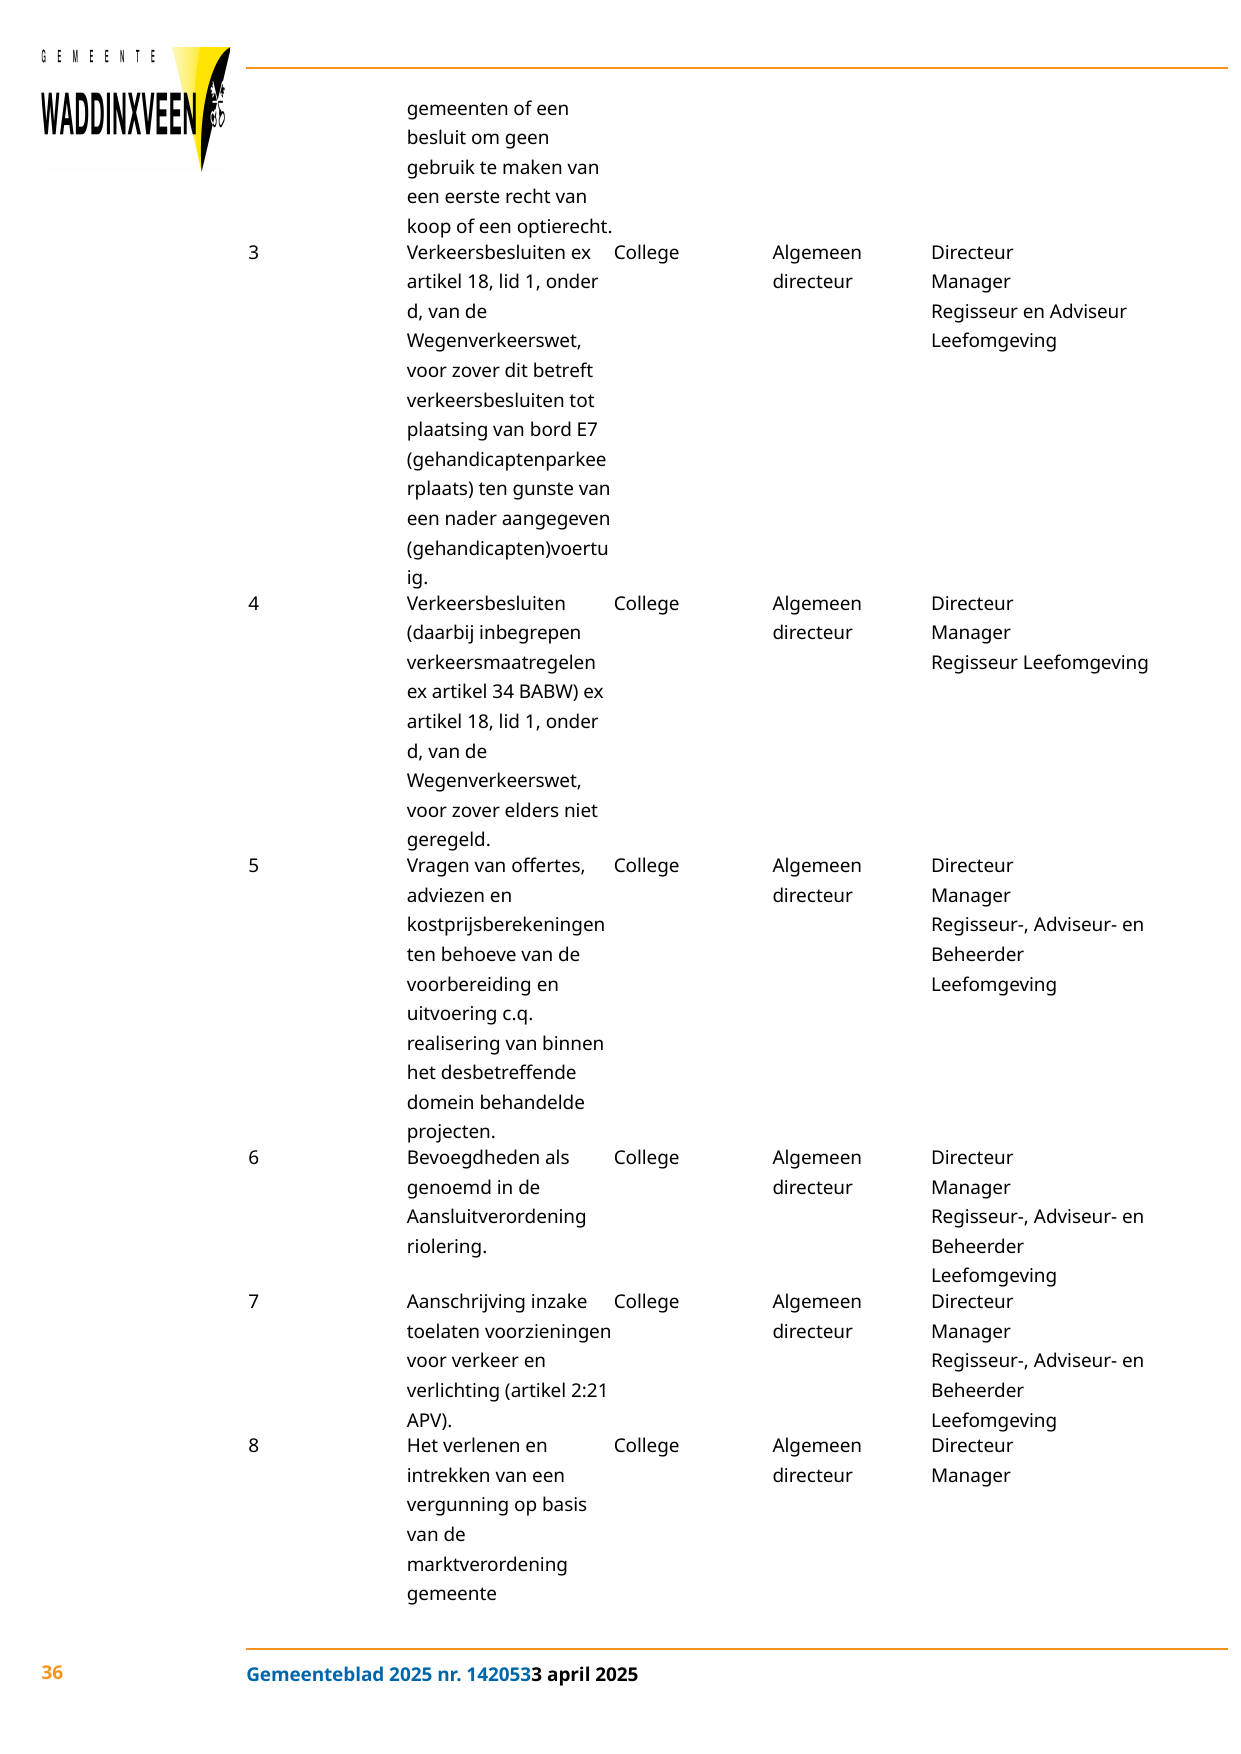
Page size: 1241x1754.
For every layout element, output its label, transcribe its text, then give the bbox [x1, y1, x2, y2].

table_cell College [614, 1144, 772, 1288]
table_cell College [614, 239, 772, 590]
table_cell 5 [248, 853, 407, 1144]
table_cell Algemeen directeur [772, 1144, 931, 1288]
table_cell 8 [248, 1433, 407, 1606]
table_cell Aanschrijving inzake toelaten voorzieningen voor verkeer en verlichting (artikel 2:21 APV). [407, 1289, 613, 1432]
table_cell Algemeen directeur [772, 590, 931, 852]
table_cell College [614, 853, 772, 1144]
table_cell [772, 95, 931, 239]
table_cell Algemeen directeur [772, 853, 931, 1144]
table_cell College [614, 1289, 772, 1432]
table_cell 4 [248, 590, 407, 852]
table_cell 6 [248, 1144, 407, 1288]
table_cell gemeenten of een besluit om geen gebruik te maken van een eerste recht van koop of een optierecht. [407, 95, 613, 239]
table_cell College [614, 590, 772, 852]
table_cell Het verlenen en intrekken van een vergunning op basis van de marktverordening gemeente [407, 1433, 613, 1606]
table_cell [248, 95, 407, 239]
table_cell Algemeen directeur [772, 239, 931, 590]
table_cell College [614, 1433, 772, 1606]
table_cell Bevoegdheden als genoemd in de Aansluitverordening riolering. [407, 1144, 613, 1288]
table_cell Algemeen directeur [772, 1433, 931, 1606]
table_cell Directeur Manager Regisseur en Adviseur Leefomgeving [931, 239, 1152, 590]
table_cell Directeur Manager Regisseur-, Adviseur- en Beheerder Leefomgeving [931, 1144, 1152, 1288]
table_cell Verkeersbesluiten (daarbij inbegrepen verkeersmaatregelen ex artikel 34 BABW) ex artikel 18, lid 1, onder d, van de Wegenverkeerswet, voor zover elders niet geregeld. [407, 590, 613, 852]
table_cell Algemeen directeur [772, 1289, 931, 1432]
table_cell 7 [248, 1289, 407, 1432]
table_cell [931, 95, 1152, 239]
picture [41, 47, 231, 172]
table_cell Directeur Manager Regisseur-, Adviseur- en Beheerder Leefomgeving [931, 853, 1152, 1144]
table_cell Directeur Manager Regisseur Leefomgeving [931, 590, 1152, 852]
table_cell 3 [248, 239, 407, 590]
table_cell Verkeersbesluiten ex artikel 18, lid 1, onder d, van de Wegenverkeerswet, voor zover dit betreft verkeersbesluiten tot plaatsing van bord E7 (gehandicaptenparkeerplaats) ten gunste van een nader aangegeven (gehandicapten)voertuig. [407, 239, 613, 590]
table_cell Directeur Manager Regisseur-, Adviseur- en Beheerder Leefomgeving [931, 1289, 1152, 1432]
table_cell Directeur Manager [931, 1433, 1152, 1606]
table_cell [614, 95, 772, 239]
table_cell Vragen van offertes, adviezen en kostprijsberekeningen ten behoeve van de voorbereiding en uitvoering c.q. realisering van binnen het desbetreffende domein behandelde projecten. [407, 853, 613, 1144]
